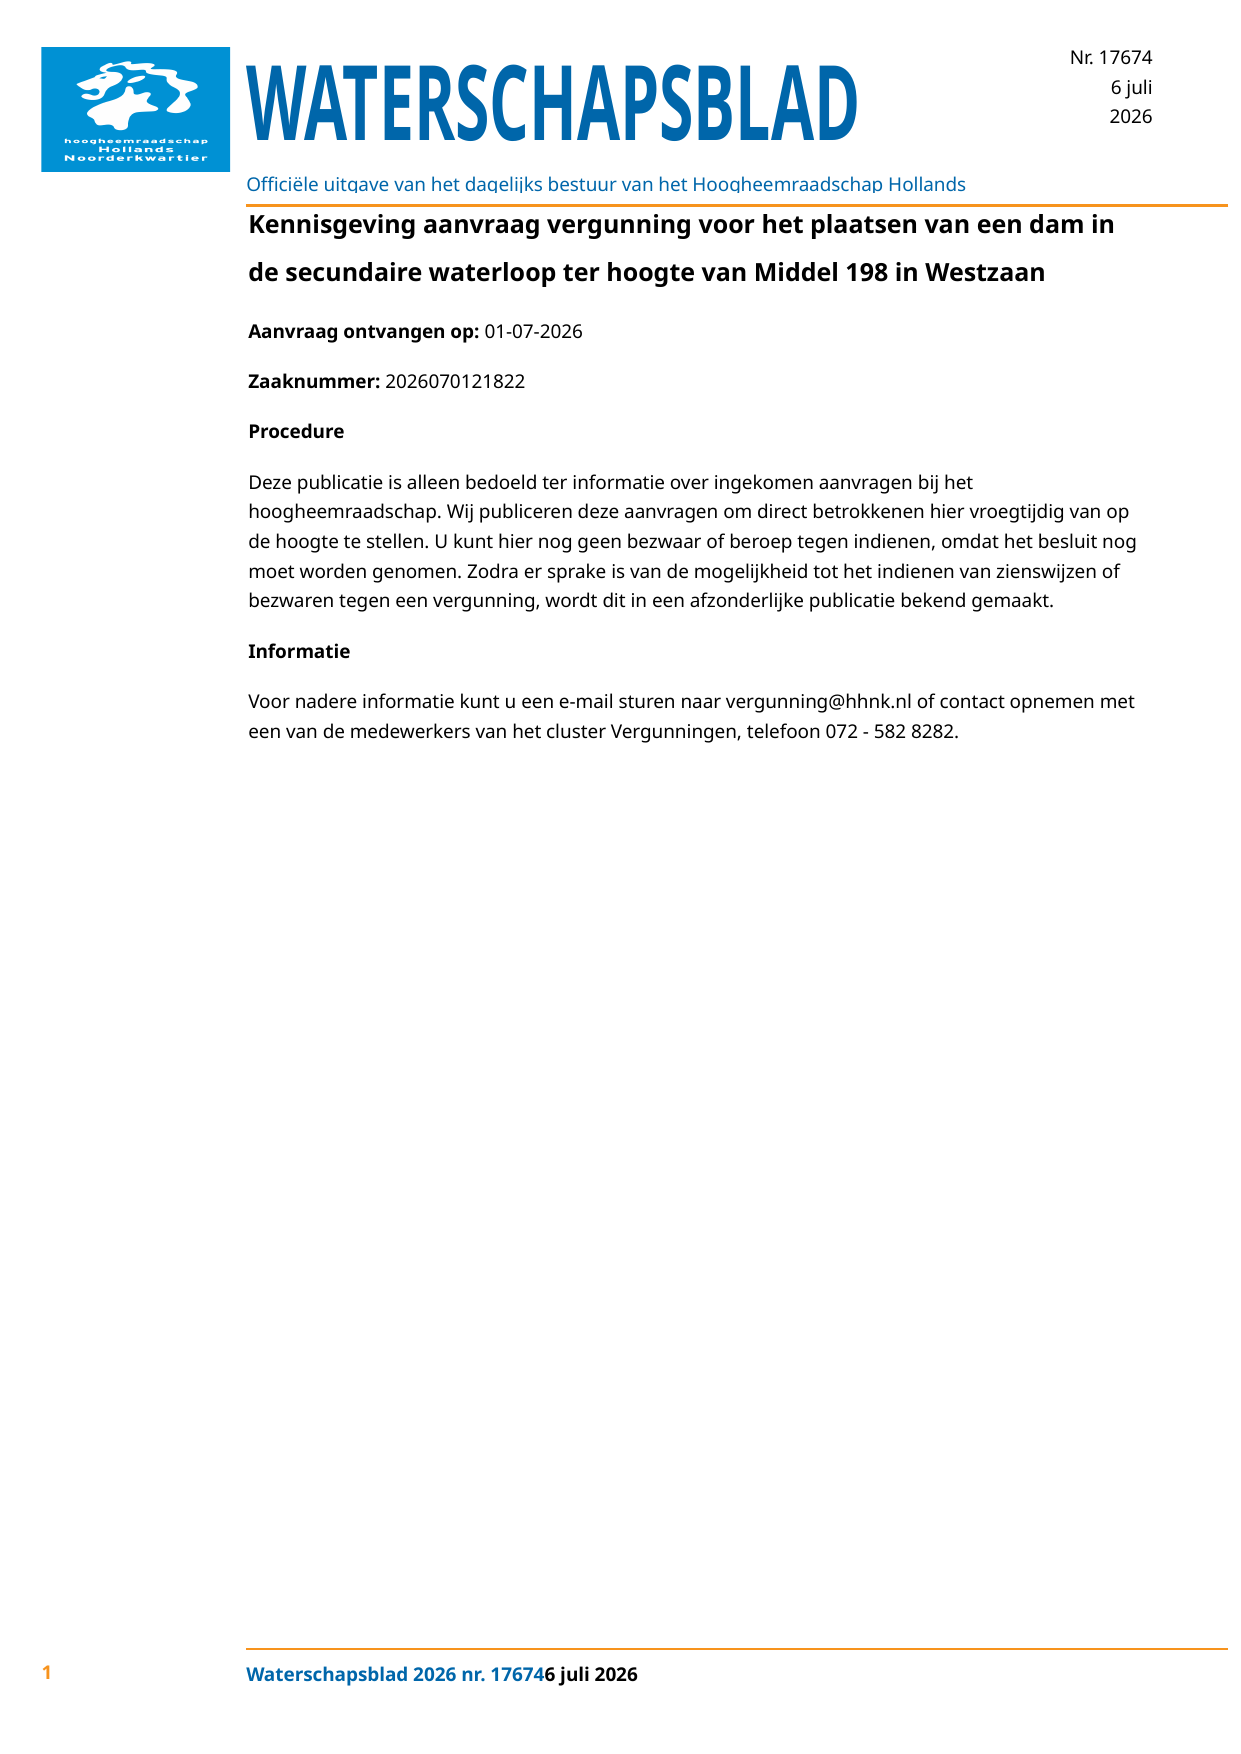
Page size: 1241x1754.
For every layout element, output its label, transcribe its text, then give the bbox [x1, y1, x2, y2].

text Procedure [248, 419, 1152, 444]
text Deze publicatie is alleen bedoeld ter informatie over ingekomen aanvragen bij het hoogheemraadschap. Wij publiceren deze aanvragen om direct betrokkenen hier vroegtijdig van op de hoogte te stellen. U kunt hier nog geen bezwaar of beroep tegen indienen, omdat het besluit nog moet worden genomen. Zodra er sprake is van de mogelijkheid tot het indienen van zienswijzen of bezwaren tegen een vergunning, wordt dit in een afzonderlijke publicatie bekend gemaakt. [248, 469, 1152, 613]
text Aanvraag ontvangen op: 01-07-2026 [248, 318, 1152, 344]
text Voor nadere informatie kunt u een e-mail sturen naar vergunning@hhnk.nl of contact opnemen met een van de medewerkers van het cluster Vergunningen, telefoon 072 - 582 8282. [248, 688, 1152, 744]
picture [129, 76, 144, 82]
text Informatie [248, 638, 1152, 664]
picture [78, 64, 122, 99]
text Zaaknummer: 2026070121822 [248, 368, 1152, 394]
picture [118, 62, 197, 112]
picture [88, 87, 157, 130]
text Kennisgeving aanvraag vergunning voor het plaatsen van een dam in de secundaire waterloop ter hoogte van Middel 198 in Westzaan [248, 207, 1152, 288]
